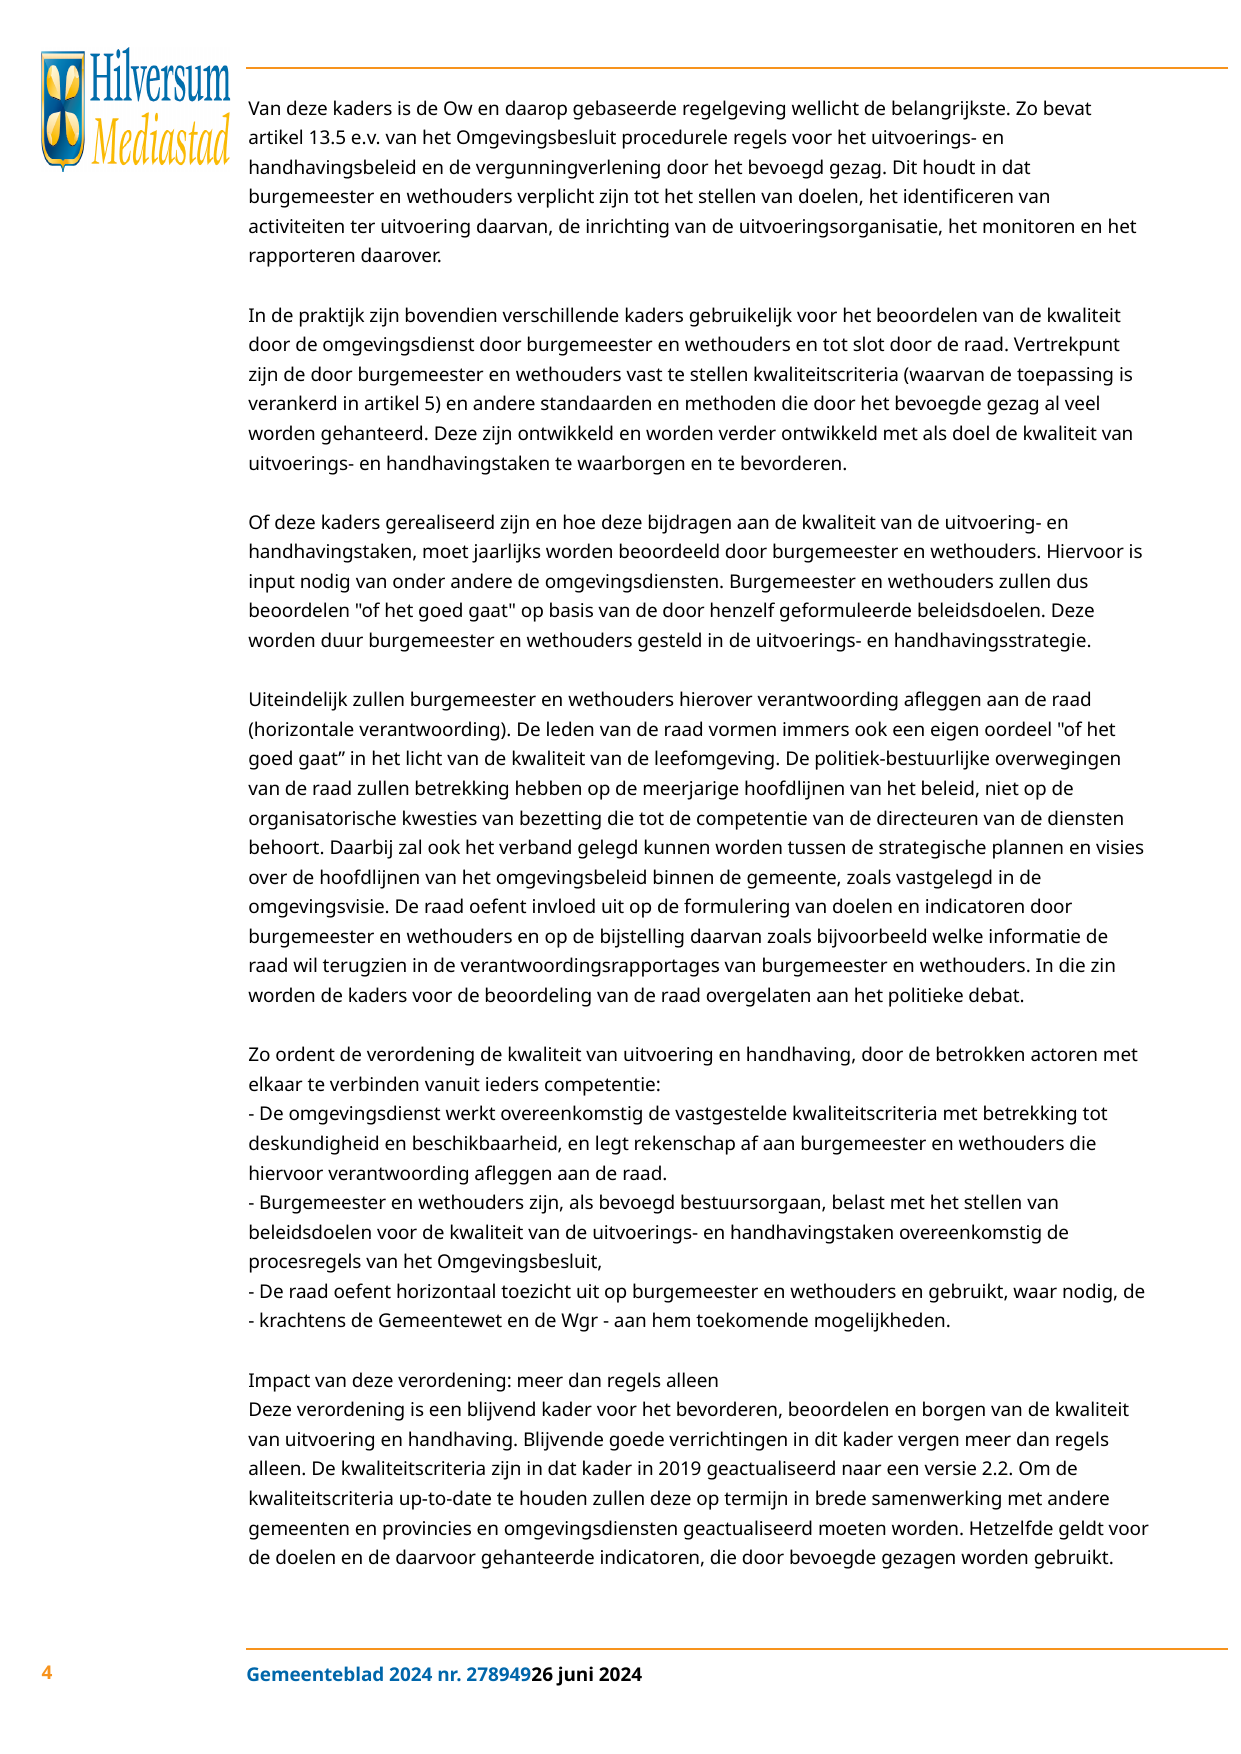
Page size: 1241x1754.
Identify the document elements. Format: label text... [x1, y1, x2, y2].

text - De omgevingsdienst werkt overeenkomstig de vastgestelde kwaliteitscriteria met betrekking tot deskundigheid en beschikbaarheid, en legt rekenschap af aan burgemeester en wethouders die hiervoor verantwoording afleggen aan de raad. [248, 1101, 1152, 1186]
text Van deze kaders is de Ow en daarop gebaseerde regelgeving wellicht de belangrijkste. Zo bevat artikel 13.5 e.v. van het Omgevingsbesluit procedurele regels voor het uitvoerings- en handhavingsbeleid en de vergunningverlening door het bevoegd gezag. Dit houdt in dat burgemeester en wethouders verplicht zijn tot het stellen van doelen, het identificeren van activiteiten ter uitvoering daarvan, de inrichting van de uitvoeringsorganisatie, het monitoren en het rapporteren daarover. [248, 95, 1152, 268]
text Of deze kaders gerealiseerd zijn en hoe deze bijdragen aan de kwaliteit van de uitvoering- en handhavingstaken, moet jaarlijks worden beoordeeld door burgemeester en wethouders. Hiervoor is input nodig van onder andere de omgevingsdiensten. Burgemeester en wethouders zullen dus beoordelen "of het goed gaat" op basis van de door henzelf geformuleerde beleidsdoelen. Deze worden duur burgemeester en wethouders gesteld in de uitvoerings- en handhavingsstrategie. [248, 509, 1152, 653]
text In de praktijk zijn bovendien verschillende kaders gebruikelijk voor het beoordelen van de kwaliteit door de omgevingsdienst door burgemeester en wethouders en tot slot door de raad. Vertrekpunt zijn de door burgemeester en wethouders vast te stellen kwaliteitscriteria (waarvan de toepassing is verankerd in artikel 5) en andere standaarden en methoden die door het bevoegde gezag al veel worden gehanteerd. Deze zijn ontwikkeld en worden verder ontwikkeld met als doel de kwaliteit van uitvoerings- en handhavingstaken te waarborgen en te bevorderen. [248, 302, 1152, 476]
text Impact van deze verordening: meer dan regels alleen [248, 1367, 1152, 1393]
text - Burgemeester en wethouders zijn, als bevoegd bestuursorgaan, belast met het stellen van beleidsdoelen voor de kwaliteit van de uitvoerings- en handhavingstaken overeenkomstig de procesregels van het Omgevingsbesluit, [248, 1189, 1152, 1274]
picture [41, 47, 231, 172]
text Uiteindelijk zullen burgemeester en wethouders hierover verantwoording afleggen aan de raad (horizontale verantwoording). De leden van de raad vormen immers ook een eigen oordeel "of het goed gaat” in het licht van de kwaliteit van de leefomgeving. De politiek-bestuurlijke overwegingen van de raad zullen betrekking hebben op de meerjarige hoofdlijnen van het beleid, niet op de organisatorische kwesties van bezetting die tot de competentie van de directeuren van de diensten behoort. Daarbij zal ook het verband gelegd kunnen worden tussen de strategische plannen en visies over de hoofdlijnen van het omgevingsbeleid binnen de gemeente, zoals vastgelegd in de omgevingsvisie. De raad oefent invloed uit op de formulering van doelen en indicatoren door burgemeester en wethouders en op de bijstelling daarvan zoals bijvoorbeeld welke informatie de raad wil terugzien in de verantwoordingsrapportages van burgemeester en wethouders. In die zin worden de kaders voor de beoordeling van de raad overgelaten aan het politieke debat. [248, 686, 1152, 1008]
text Zo ordent de verordening de kwaliteit van uitvoering en handhaving, door de betrokken actoren met elkaar te verbinden vanuit ieders competentie: [248, 1041, 1152, 1097]
text Deze verordening is een blijvend kader voor het bevorderen, beoordelen en borgen van de kwaliteit van uitvoering en handhaving. Blijvende goede verrichtingen in dit kader vergen meer dan regels alleen. De kwaliteitscriteria zijn in dat kader in 2019 geactualiseerd naar een versie 2.2. Om de kwaliteitscriteria up-to-date te houden zullen deze op termijn in brede samenwerking met andere gemeenten en provincies en omgevingsdiensten geactualiseerd moeten worden. Hetzelfde geldt voor de doelen en de daarvoor gehanteerde indicatoren, die door bevoegde gezagen worden gebruikt. [248, 1396, 1152, 1570]
text - De raad oefent horizontaal toezicht uit op burgemeester en wethouders en gebruikt, waar nodig, de - krachtens de Gemeentewet en de Wgr - aan hem toekomende mogelijkheden. [248, 1278, 1152, 1333]
